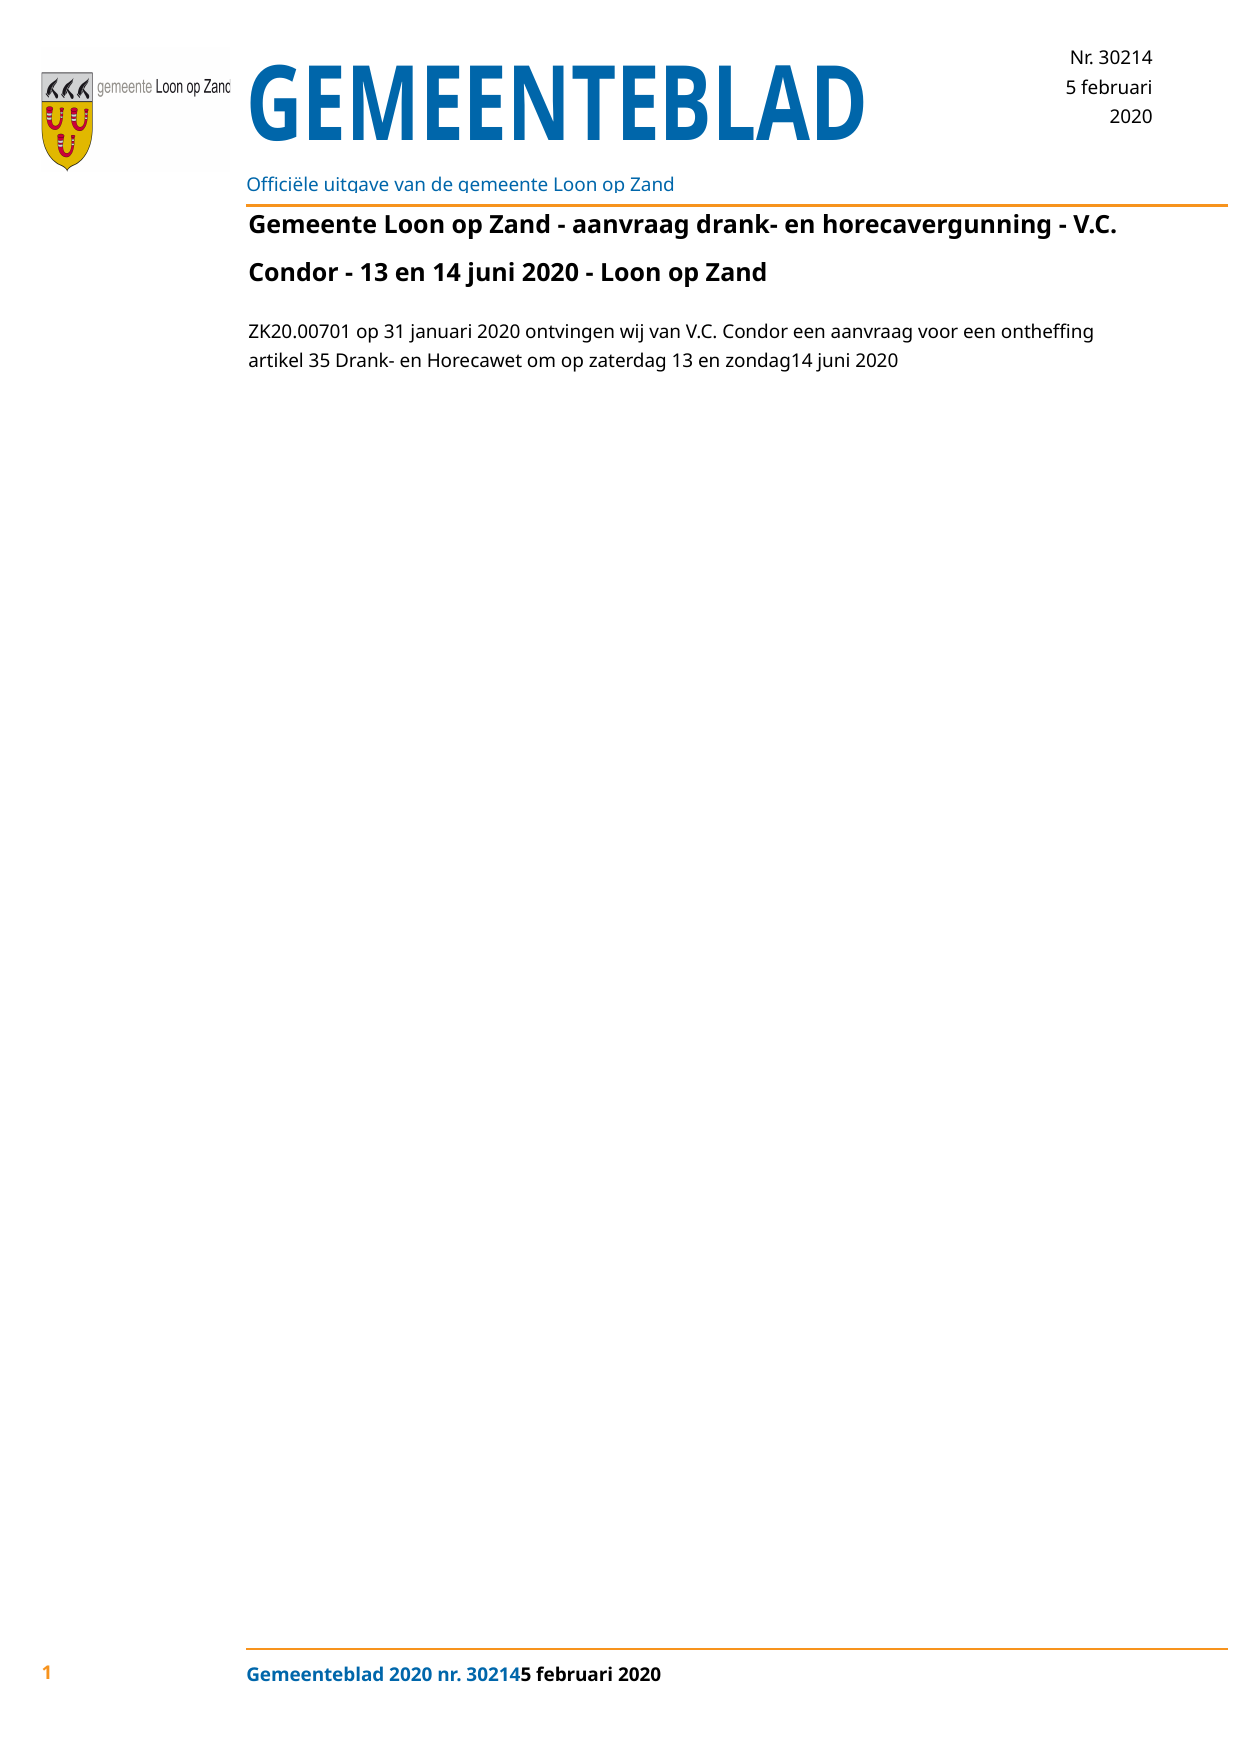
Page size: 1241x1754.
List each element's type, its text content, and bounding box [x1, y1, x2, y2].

text Gemeente Loon op Zand - aanvraag drank- en horecavergunning - V.C. Condor - 13 en 14 juni 2020 - Loon op Zand [248, 207, 1152, 288]
picture [41, 47, 231, 172]
text ZK20.00701 op 31 januari 2020 ontvingen wij van V.C. Condor een aanvraag voor een ontheffing artikel 35 Drank- en Horecawet om op zaterdag 13 en zondag14 juni 2020 [248, 318, 1152, 373]
